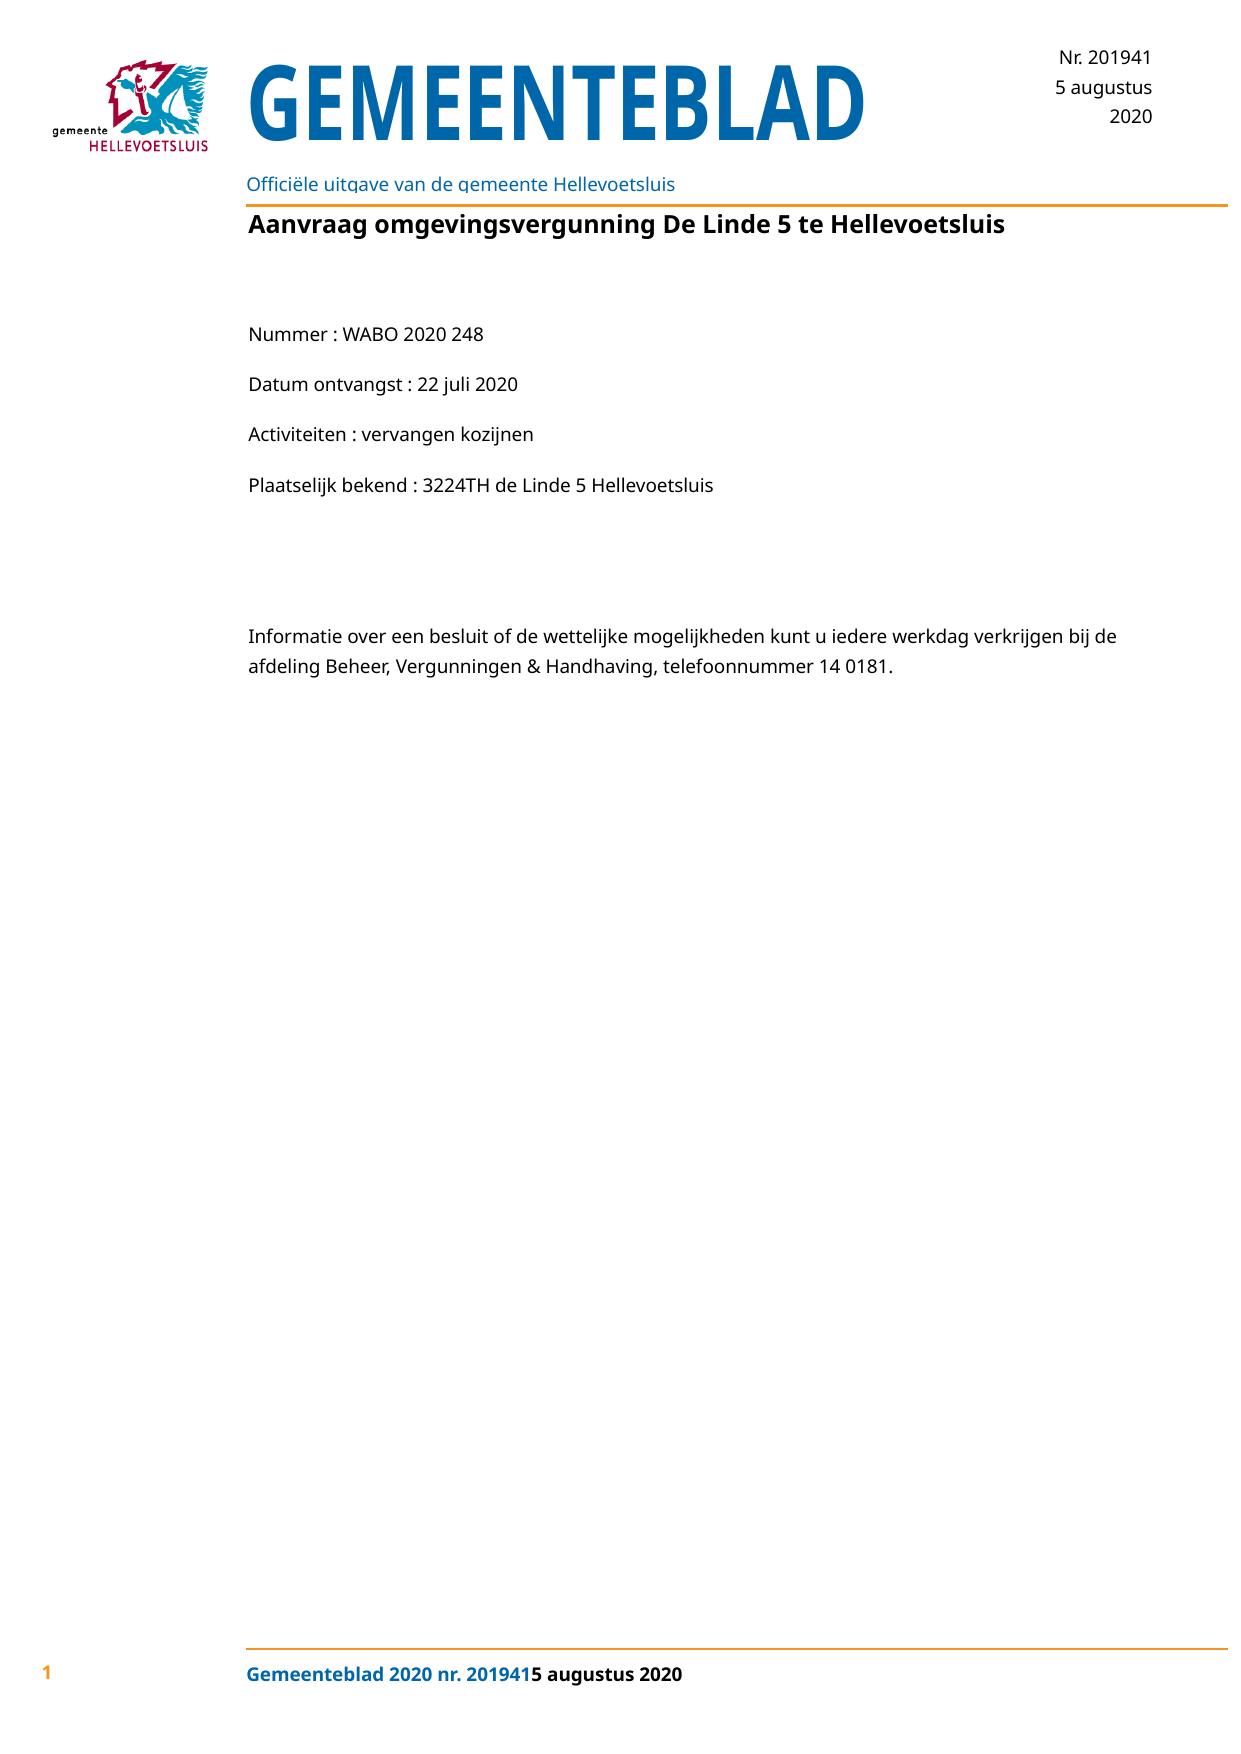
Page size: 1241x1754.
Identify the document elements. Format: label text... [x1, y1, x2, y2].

text Activiteiten : vervangen kozijnen [248, 422, 1152, 447]
text Datum ontvangst : 22 juli 2020 [248, 371, 1152, 397]
text Informatie over een besluit of de wettelijke mogelijkheden kunt u iedere werkdag verkrijgen bij de afdeling Beheer, Vergunningen & Handhaving, telefoonnummer 14 0181. [248, 623, 1152, 678]
text Nummer : WABO 2020 248 [248, 321, 1152, 346]
text Plaatselijk bekend : 3224TH de Linde 5 Hellevoetsluis [248, 472, 1152, 498]
text Aanvraag omgevingsvergunning De Linde 5 te Hellevoetsluis [248, 207, 1152, 241]
picture [41, 47, 231, 172]
